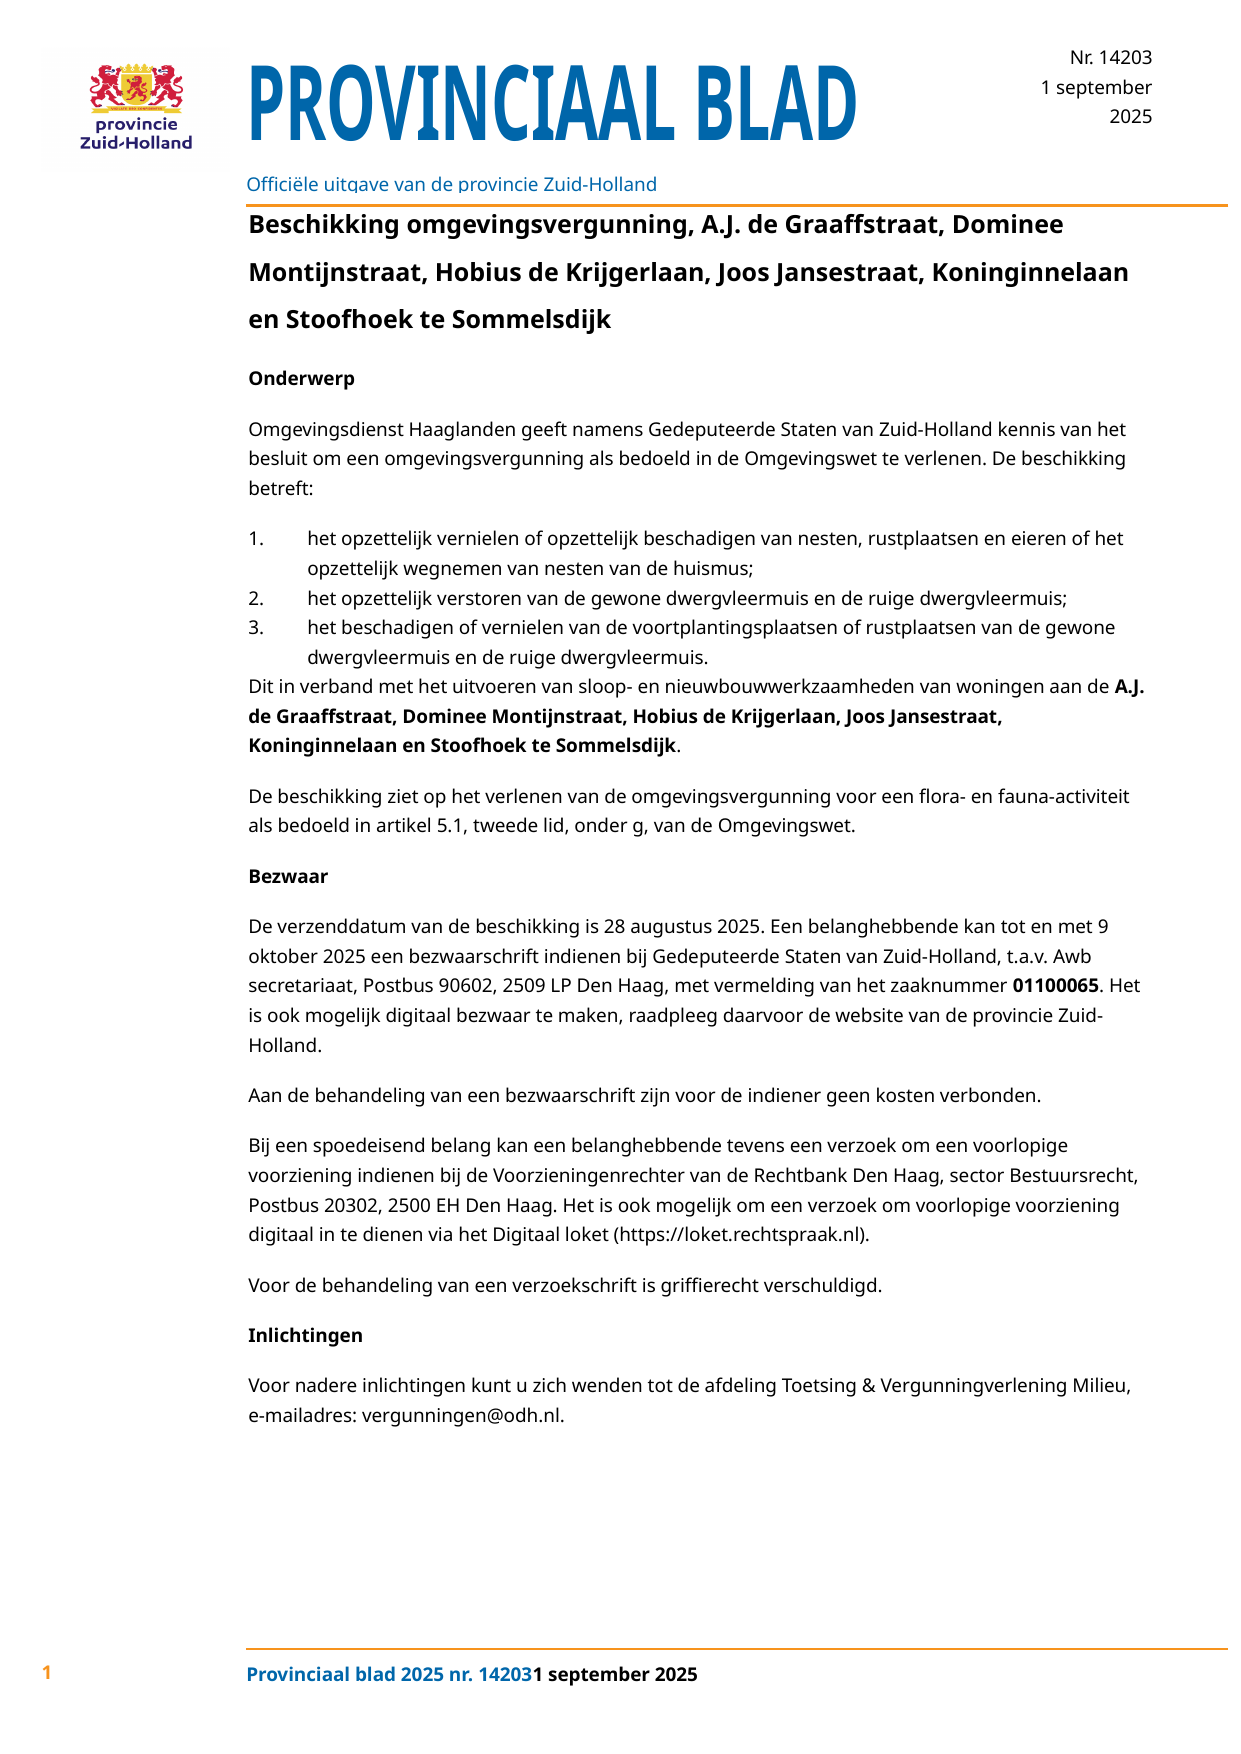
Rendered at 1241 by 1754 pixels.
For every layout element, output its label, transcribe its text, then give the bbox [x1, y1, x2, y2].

text Voor de behandeling van een verzoekschrift is griffierecht verschuldigd. [248, 1272, 1152, 1297]
text De verzenddatum van de beschikking is 28 augustus 2025. Een belanghebbende kan tot en met 9 oktober 2025 een bezwaarschrift indienen bij Gedeputeerde Staten van Zuid-Holland, t.a.v. Awb secretariaat, Postbus 90602, 2509 LP Den Haag, met vermelding van het zaaknummer 01100065. Het is ook mogelijk digitaal bezwaar te maken, raadpleeg daarvoor de website van de provincie Zuid-Holland. [248, 913, 1152, 1057]
text Bij een spoedeisend belang kan een belanghebbende tevens een verzoek om een voorlopige voorziening indienen bij de Voorzieningenrechter van de Rechtbank Den Haag, sector Bestuursrecht, Postbus 20302, 2500 EH Den Haag. Het is ook mogelijk om een verzoek om voorlopige voorziening digitaal in te dienen via het Digitaal loket (https://loket.rechtspraak.nl). [248, 1133, 1152, 1247]
text Aan de behandeling van een bezwaarschrift zijn voor de indiener geen kosten verbonden. [248, 1082, 1152, 1108]
text Beschikking omgevingsvergunning, A.J. de Graaffstraat, Dominee Montijnstraat, Hobius de Krijgerlaan, Joos Jansestraat, Koninginnelaan en Stoofhoek te Sommelsdijk [248, 207, 1152, 336]
text De beschikking ziet op het verlenen van de omgevingsvergunning voor een flora- en fauna-activiteit als bedoeld in artikel 5.1, tweede lid, onder g, van de Omgevingswet. [248, 783, 1152, 838]
text Voor nadere inlichtingen kunt u zich wenden tot de afdeling Toetsing & Vergunningverlening Milieu, e-mailadres: vergunningen@odh.nl. [248, 1373, 1152, 1428]
text Inlichtingen [248, 1322, 1152, 1348]
text Dit in verband met het uitvoeren van sloop- en nieuwbouwwerkzaamheden van woningen aan de A.J. de Graaffstraat, Dominee Montijnstraat, Hobius de Krijgerlaan, Joos Jansestraat, Koninginnelaan en Stoofhoek te Sommelsdijk. [248, 673, 1152, 758]
text Omgevingsdienst Haaglanden geeft namens Gedeputeerde Staten van Zuid-Holland kennis van het besluit om een omgevingsvergunning als bedoeld in de Omgevingswet te verlenen. De beschikking betreft: [248, 416, 1152, 501]
list het beschadigen of vernielen van de voortplantingsplaatsen of rustplaatsen van de gewone dwergvleermuis en de ruige dwergvleermuis. [248, 614, 1152, 669]
text Bezwaar [248, 863, 1152, 889]
text Onderwerp [248, 366, 1152, 391]
list het opzettelijk verstoren van de gewone dwergvleermuis en de ruige dwergvleermuis; [248, 585, 1152, 610]
list het opzettelijk vernielen of opzettelijk beschadigen van nesten, rustplaatsen en eieren of het opzettelijk wegnemen van nesten van de huismus; [248, 526, 1152, 581]
picture [41, 47, 231, 172]
